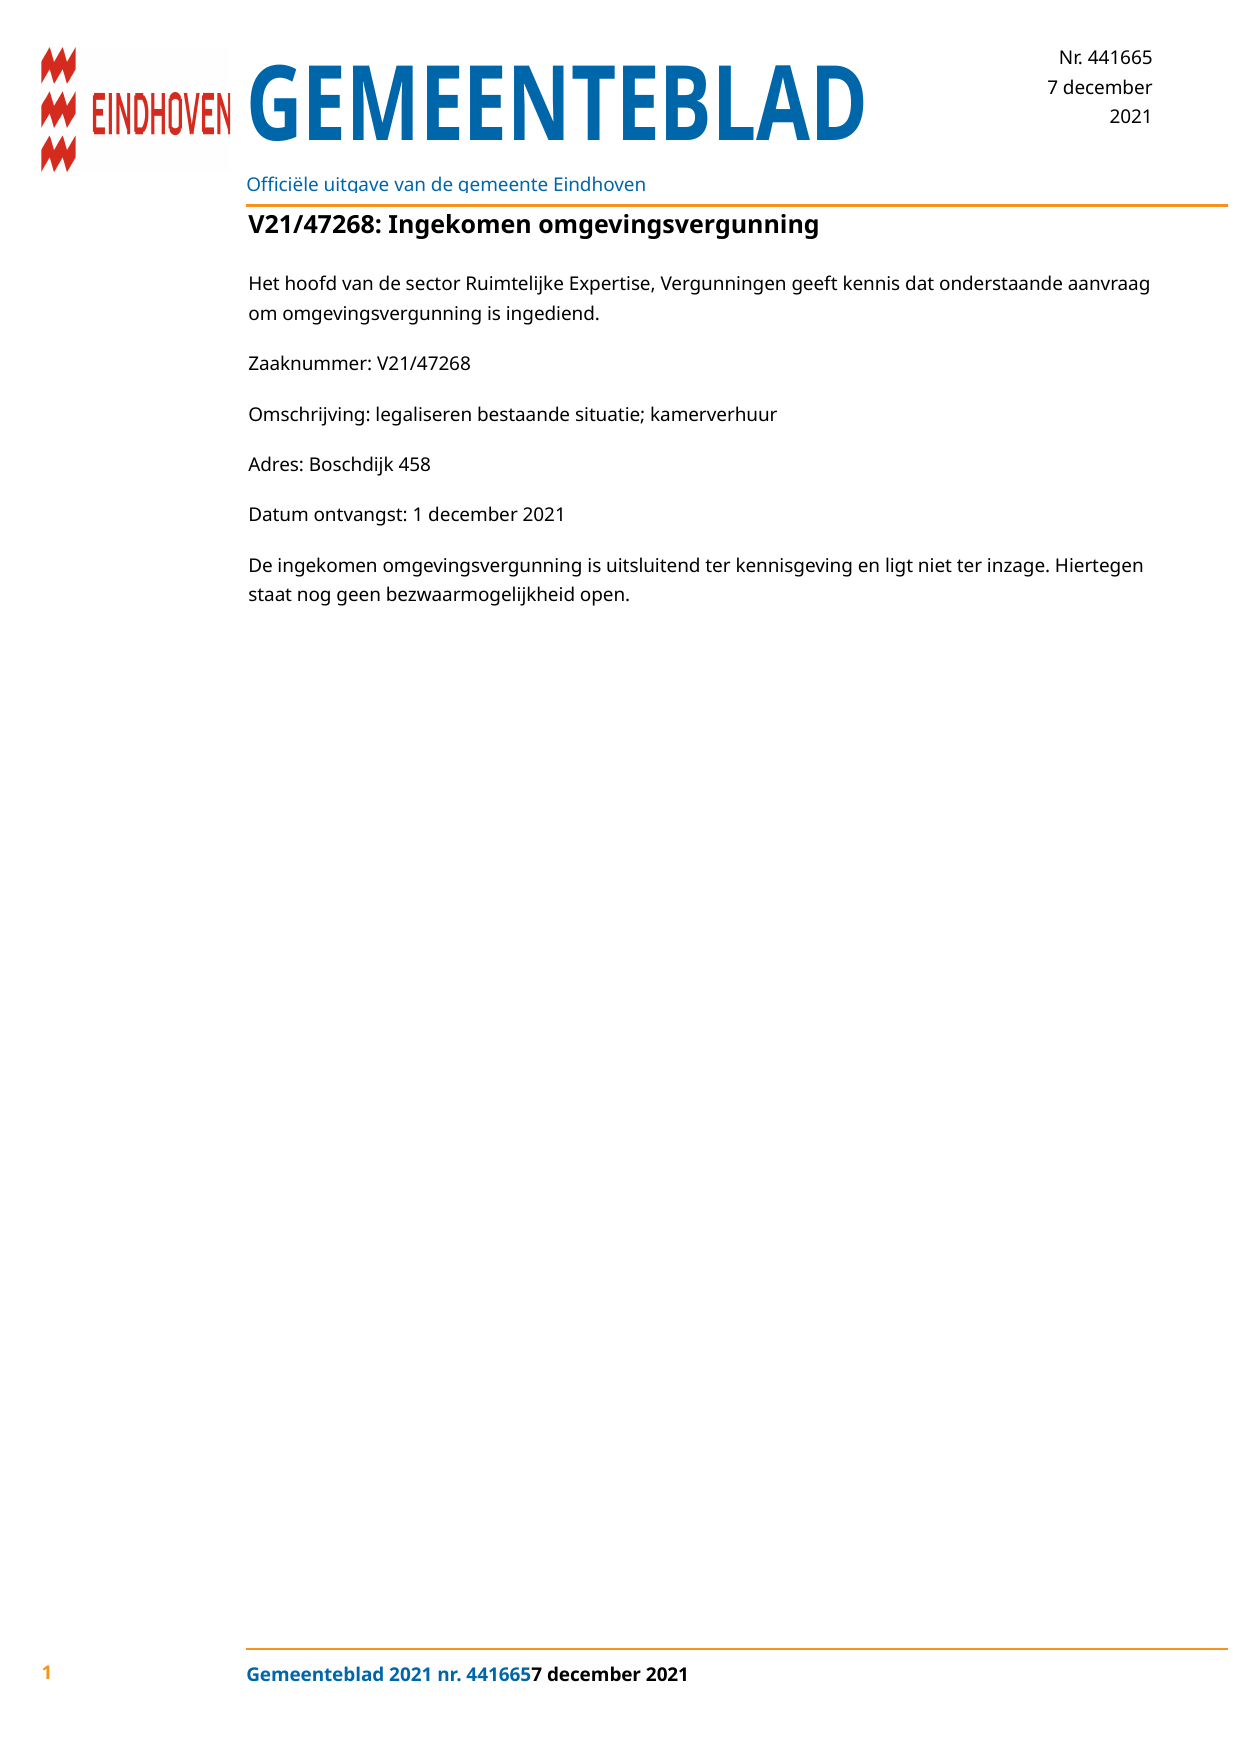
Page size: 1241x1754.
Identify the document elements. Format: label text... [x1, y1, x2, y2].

text Zaaknummer: V21/47268 [248, 350, 1152, 376]
text De ingekomen omgevingsvergunning is uitsluitend ter kennisgeving en ligt niet ter inzage. Hiertegen staat nog geen bezwaarmogelijkheid open. [248, 552, 1152, 607]
text V21/47268: Ingekomen omgevingsvergunning [248, 207, 1152, 241]
text Het hoofd van de sector Ruimtelijke Expertise, Vergunningen geeft kennis dat onderstaande aanvraag om omgevingsvergunning is ingediend. [248, 270, 1152, 326]
text Datum ontvangst: 1 december 2021 [248, 502, 1152, 527]
text Adres: Boschdijk 458 [248, 451, 1152, 477]
text Omschrijving: legaliseren bestaande situatie; kamerverhuur [248, 401, 1152, 426]
picture [41, 47, 231, 172]
